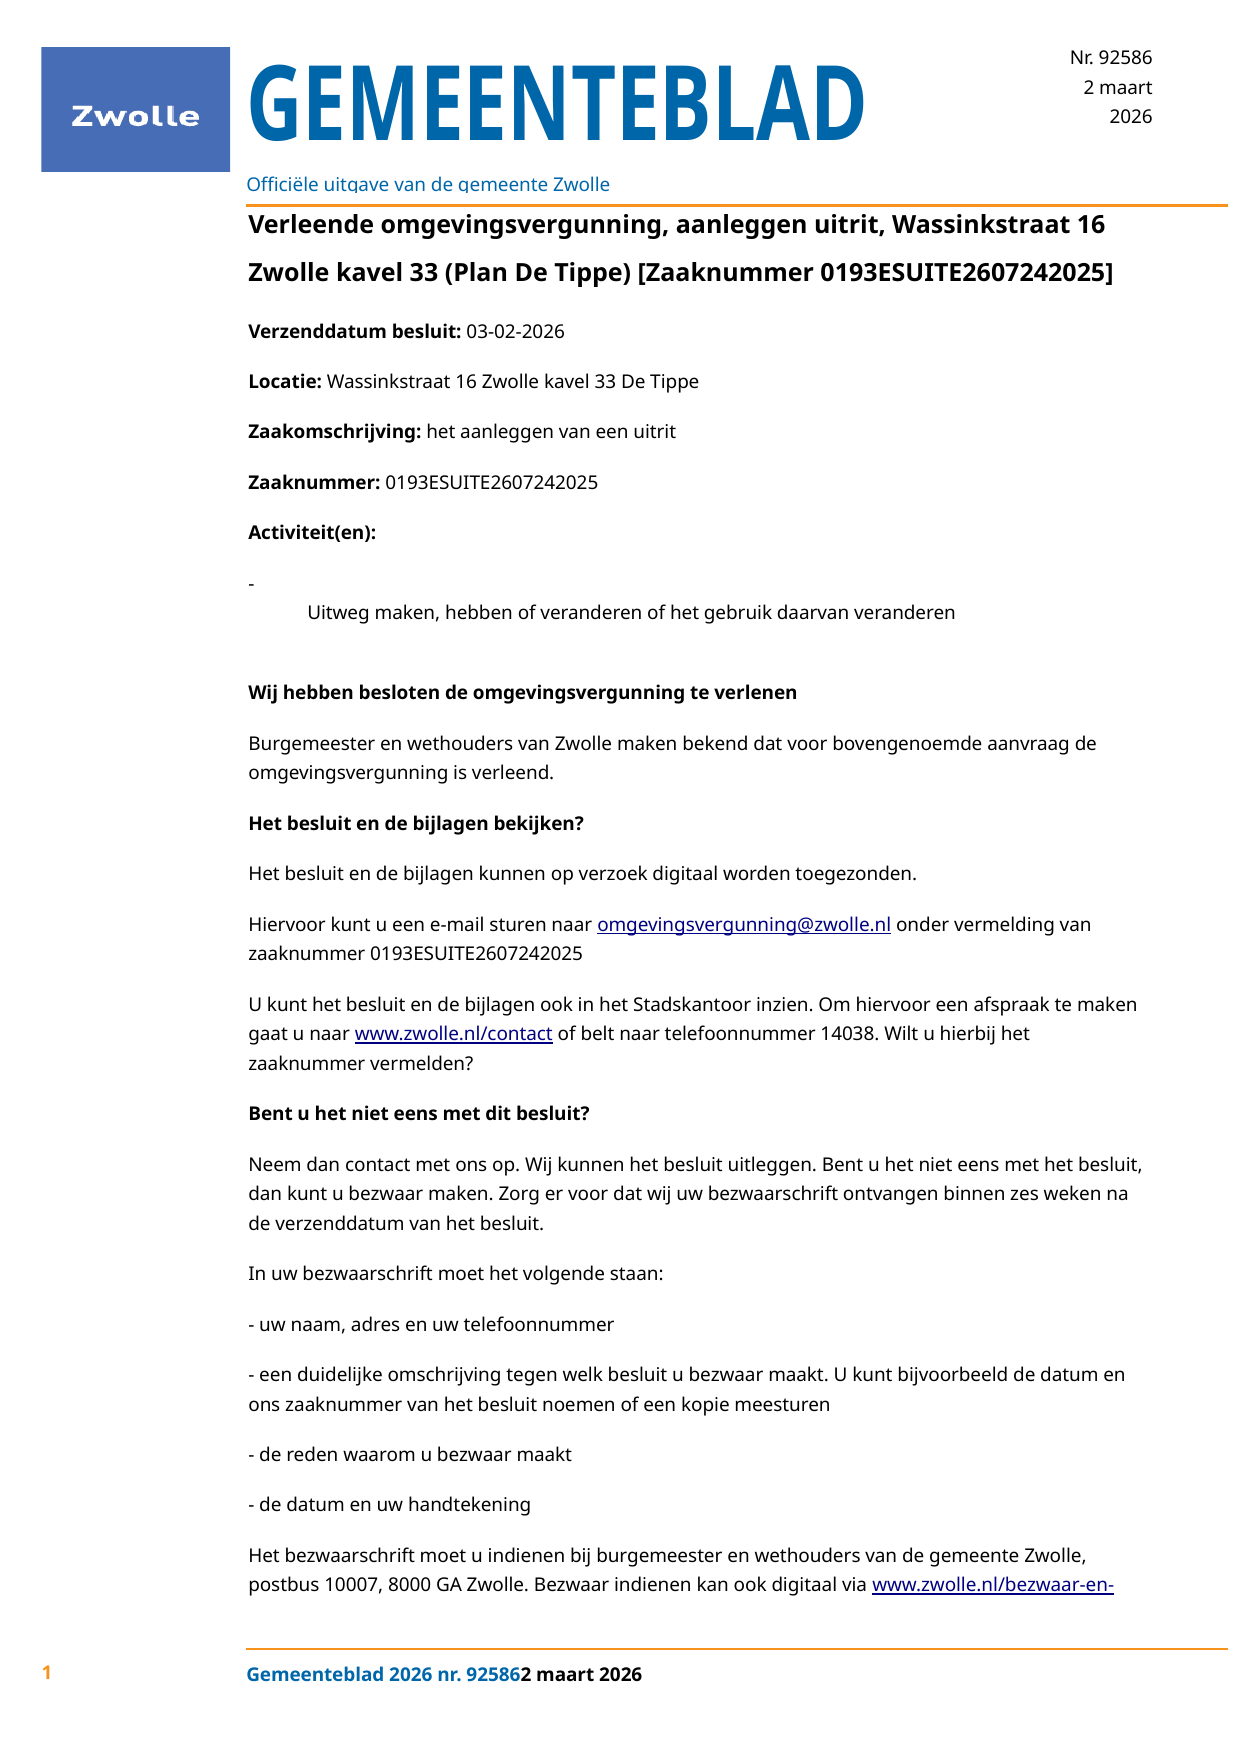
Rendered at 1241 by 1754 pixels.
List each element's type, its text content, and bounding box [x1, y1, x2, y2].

text Hiervoor kunt u een e-mail sturen naar omgevingsvergunning@zwolle.nl onder vermelding van zaaknummer 0193ESUITE2607242025 [248, 911, 1152, 966]
text In uw bezwaarschrift moet het volgende staan: [248, 1260, 1152, 1286]
list Uitweg maken, hebben of veranderen of het gebruik daarvan veranderen [248, 599, 1152, 625]
text Het besluit en de bijlagen bekijken? [248, 810, 1152, 836]
text Bent u het niet eens met dit besluit? [248, 1100, 1152, 1126]
text Burgemeester en wethouders van Zwolle maken bekend dat voor bovengenoemde aanvraag de omgevingsvergunning is verleend. [248, 730, 1152, 785]
text Locatie: Wassinkstraat 16 Zwolle kavel 33 De Tippe [248, 368, 1152, 394]
text - de datum en uw handtekening [248, 1492, 1152, 1517]
text - een duidelijke omschrijving tegen welk besluit u bezwaar maakt. U kunt bijvoorbeeld de datum en ons zaaknummer van het besluit noemen of een kopie meesturen [248, 1361, 1152, 1417]
text - uw naam, adres en uw telefoonnummer [248, 1311, 1152, 1337]
text - de reden waarom u bezwaar maakt [248, 1441, 1152, 1467]
text U kunt het besluit en de bijlagen ook in het Stadskantoor inzien. Om hiervoor een afspraak te maken gaat u naar www.zwolle.nl/contact of belt naar telefoonnummer 14038. Wilt u hierbij het zaaknummer vermelden? [248, 991, 1152, 1076]
text Het besluit en de bijlagen kunnen op verzoek digitaal worden toegezonden. [248, 860, 1152, 886]
text Zaaknummer: 0193ESUITE2607242025 [248, 469, 1152, 495]
text Verzenddatum besluit: 03-02-2026 [248, 318, 1152, 344]
picture [41, 47, 231, 172]
text Zaakomschrijving: het aanleggen van een uitrit [248, 419, 1152, 444]
text Het bezwaarschrift moet u indienen bij burgemeester en wethouders van de gemeente Zwolle, postbus 10007, 8000 GA Zwolle. Bezwaar indienen kan ook digitaal via www.zwolle.nl/bezwaar-en- [248, 1542, 1152, 1597]
text Wij hebben besloten de omgevingsvergunning te verlenen [248, 679, 1152, 705]
text Neem dan contact met ons op. Wij kunnen het besluit uitleggen. Bent u het niet eens met het besluit, dan kunt u bezwaar maken. Zorg er voor dat wij uw bezwaarschrift ontvangen binnen zes weken na de verzenddatum van het besluit. [248, 1151, 1152, 1236]
text Verleende omgevingsvergunning, aanleggen uitrit, Wassinkstraat 16 Zwolle kavel 33 (Plan De Tippe) [Zaaknummer 0193ESUITE2607242025] [248, 207, 1152, 288]
text Activiteit(en): [248, 519, 1152, 545]
